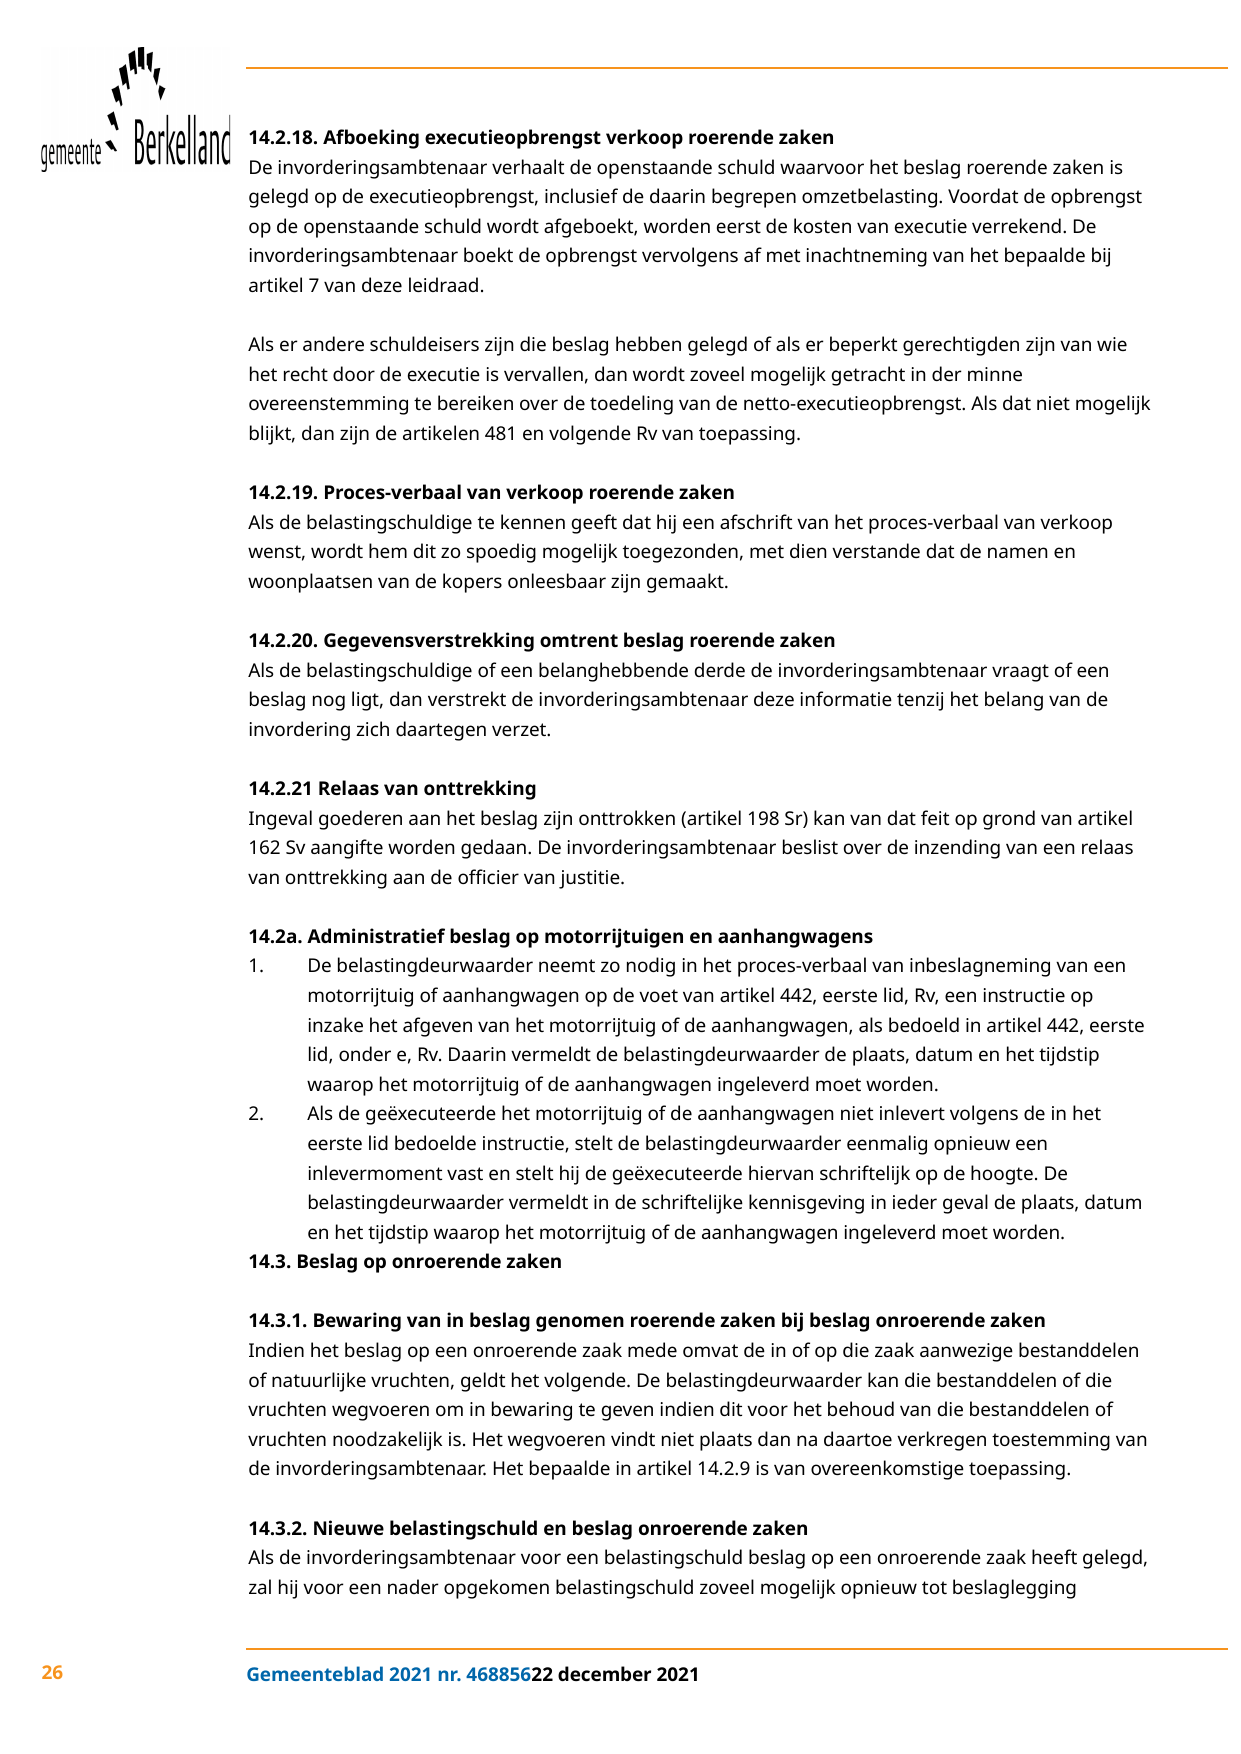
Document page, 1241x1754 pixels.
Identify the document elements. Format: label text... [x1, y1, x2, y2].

text De invorderingsambtenaar verhaalt de openstaande schuld waarvoor het beslag roerende zaken is gelegd op de executieopbrengst, inclusief de daarin begrepen omzetbelasting. Voordat de opbrengst op de openstaande schuld wordt afgeboekt, worden eerst de kosten van executie verrekend. De invorderingsambtenaar boekt de opbrengst vervolgens af met inachtneming van het bepaalde bij artikel 7 van deze leidraad. [248, 154, 1152, 298]
text Als de belastingschuldige te kennen geeft dat hij een afschrift van het proces-verbaal van verkoop wenst, wordt hem dit zo spoedig mogelijk toegezonden, met dien verstande dat de namen en woonplaatsen van de kopers onleesbaar zijn gemaakt. [248, 509, 1152, 594]
text Als de belastingschuldige of een belanghebbende derde de invorderingsambtenaar vraagt of een beslag nog ligt, dan verstrekt de invorderingsambtenaar deze informatie tenzij het belang van de invordering zich daartegen verzet. [248, 657, 1152, 742]
text Ingeval goederen aan het beslag zijn onttrokken (artikel 198 Sr) kan van dat feit op grond van artikel 162 Sv aangifte worden gedaan. De invorderingsambtenaar beslist over de inzending van een relaas van onttrekking aan de officier van justitie. [248, 805, 1152, 890]
text Als de invorderingsambtenaar voor een belastingschuld beslag op een onroerende zaak heeft gelegd, zal hij voor een nader opgekomen belastingschuld zoveel mogelijk opnieuw tot beslaglegging [248, 1544, 1152, 1600]
text 14.3.2. Nieuwe belastingschuld en beslag onroerende zaken [248, 1515, 1152, 1541]
text 14.2.18. Afboeking executieopbrengst verkoop roerende zaken [248, 124, 1152, 150]
picture [41, 47, 231, 172]
text 14.2.19. Proces-verbaal van verkoop roerende zaken [248, 479, 1152, 505]
text 14.3. Beslag op onroerende zaken [248, 1248, 1152, 1274]
text Indien het beslag op een onroerende zaak mede omvat de in of op die zaak aanwezige bestanddelen of natuurlijke vruchten, geldt het volgende. De belastingdeurwaarder kan die bestanddelen of die vruchten wegvoeren om in bewaring te geven indien dit voor het behoud van die bestanddelen of vruchten noodzakelijk is. Het wegvoeren vindt niet plaats dan na daartoe verkregen toestemming van de invorderingsambtenaar. Het bepaalde in artikel 14.2.9 is van overeenkomstige toepassing. [248, 1337, 1152, 1481]
text 14.2.20. Gegevensverstrekking omtrent beslag roerende zaken [248, 627, 1152, 653]
list Als de geëxecuteerde het motorrijtuig of de aanhangwagen niet inlevert volgens de in het eerste lid bedoelde instructie, stelt de belastingdeurwaarder eenmalig opnieuw een inlevermoment vast en stelt hij de geëxecuteerde hiervan schriftelijk op de hoogte. De belastingdeurwaarder vermeldt in de schriftelijke kennisgeving in ieder geval de plaats, datum en het tijdstip waarop het motorrijtuig of de aanhangwagen ingeleverd moet worden. [248, 1101, 1152, 1245]
text 14.3.1. Bewaring van in beslag genomen roerende zaken bij beslag onroerende zaken [248, 1308, 1152, 1333]
text 14.2.21 Relaas van onttrekking [248, 775, 1152, 801]
list De belastingdeurwaarder neemt zo nodig in het proces-verbaal van inbeslagneming van een motorrijtuig of aanhangwagen op de voet van artikel 442, eerste lid, Rv, een instructie op inzake het afgeven van het motorrijtuig of de aanhangwagen, als bedoeld in artikel 442, eerste lid, onder e, Rv. Daarin vermeldt de belastingdeurwaarder de plaats, datum en het tijdstip waarop het motorrijtuig of de aanhangwagen ingeleverd moet worden. [248, 953, 1152, 1097]
text 14.2a. Administratief beslag op motorrijtuigen en aanhangwagens [248, 923, 1152, 949]
text Als er andere schuldeisers zijn die beslag hebben gelegd of als er beperkt gerechtigden zijn van wie het recht door de executie is vervallen, dan wordt zoveel mogelijk getracht in der minne overeenstemming te bereiken over de toedeling van de netto-executieopbrengst. Als dat niet mogelijk blijkt, dan zijn de artikelen 481 en volgende Rv van toepassing. [248, 331, 1152, 446]
